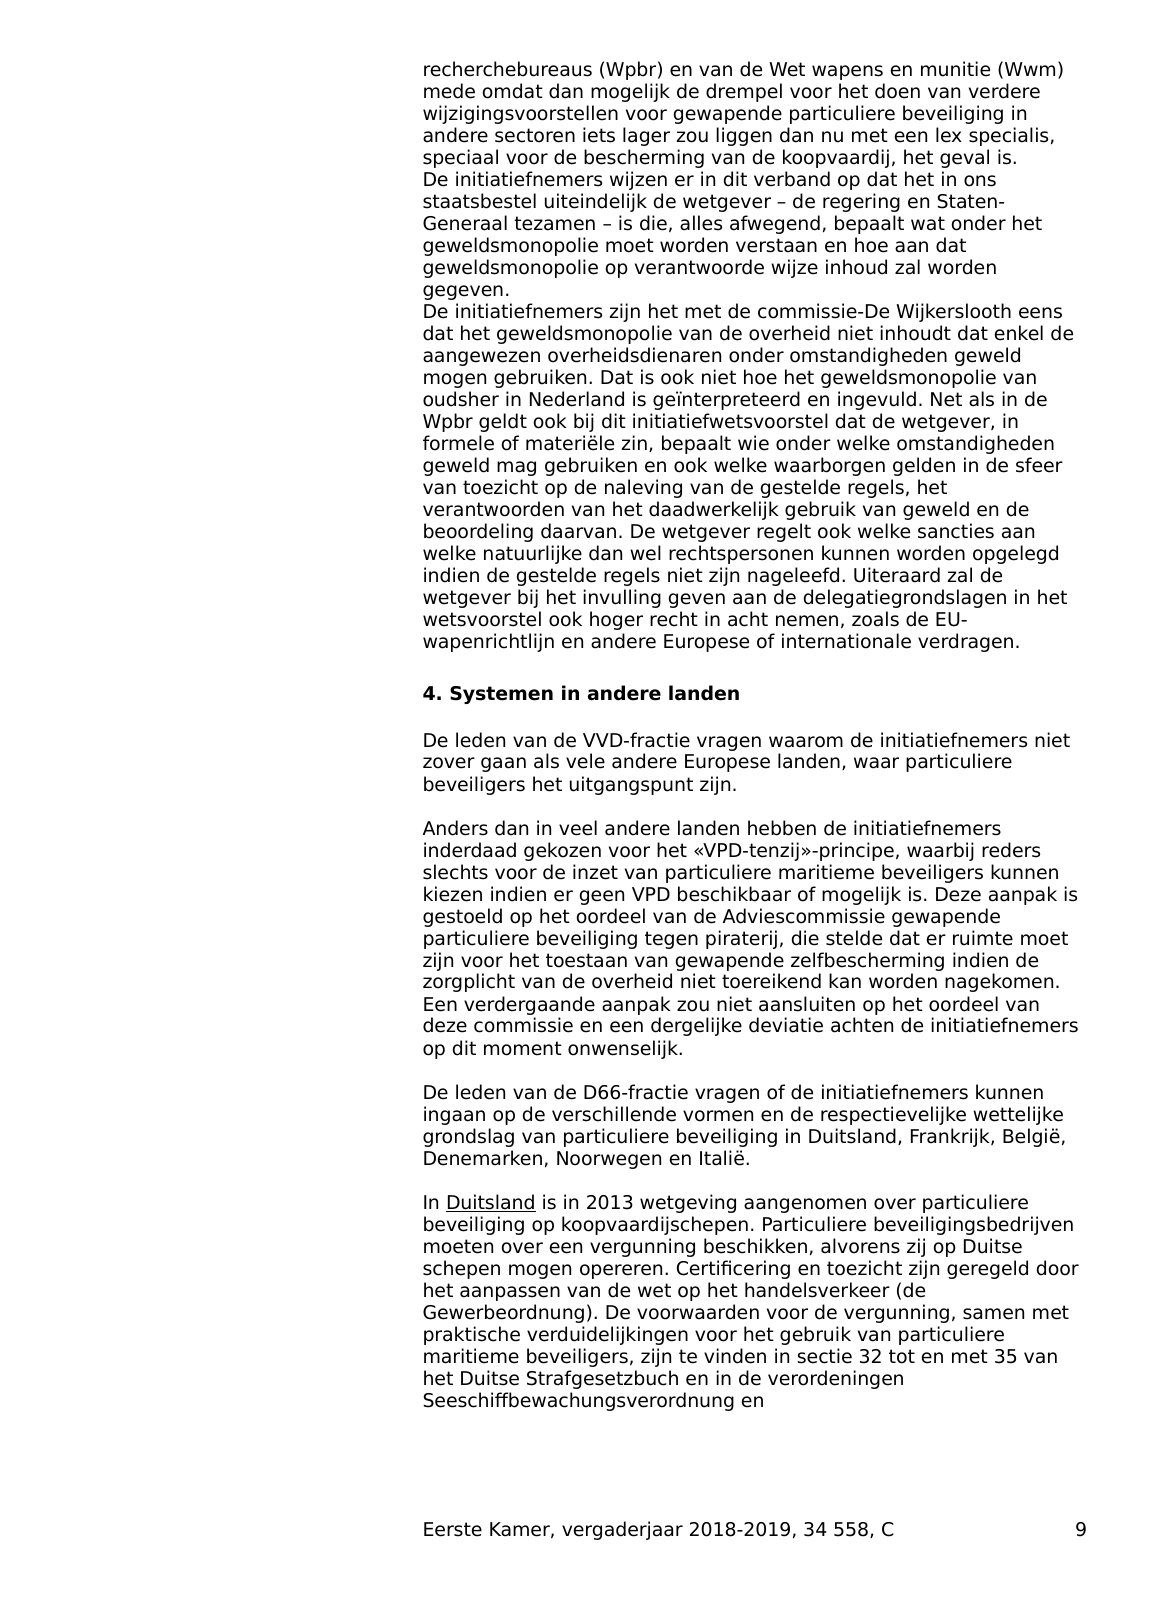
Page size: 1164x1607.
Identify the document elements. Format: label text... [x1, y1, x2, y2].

text De initiatiefnemers wijzen er in dit verband op dat het in ons staatsbestel uiteindelijk de wetgever – de regering en Staten-Generaal tezamen – is die, alles afwegend, bepaalt wat onder het geweldsmonopolie moet worden verstaan en hoe aan dat geweldsmonopolie op verantwoorde wijze inhoud zal worden gegeven. [422, 169, 1087, 301]
text Anders dan in veel andere landen hebben de initiatiefnemers inderdaad gekozen voor het «VPD-tenzij»-principe, waarbij reders slechts voor de inzet van particuliere maritieme beveiligers kunnen kiezen indien er geen VPD beschikbaar of mogelijk is. Deze aanpak is gestoeld op het oordeel van de Adviescommissie gewapende particuliere beveiliging tegen piraterij, die stelde dat er ruimte moet zijn voor het toestaan van gewapende zelfbescherming indien de zorgplicht van de overheid niet toereikend kan worden nagekomen. Een verdergaande aanpak zou niet aansluiten op het oordeel van deze commissie en een dergelijke deviatie achten de initiatiefnemers op dit moment onwenselijk. [422, 818, 1087, 1059]
text In Duitsland is in 2013 wetgeving aangenomen over particuliere beveiliging op koopvaardijschepen. Particuliere beveiligingsbedrijven moeten over een vergunning beschikken, alvorens zij op Duitse schepen mogen opereren. Certificering en toezicht zijn geregeld door het aanpassen van de wet op het handelsverkeer (de Gewerbeordnung). De voorwaarden voor de vergunning, samen met praktische verduidelijkingen voor het gebruik van particuliere maritieme beveiligers, zijn te vinden in sectie 32 tot en met 35 van het Duitse Strafgesetzbuch en in de verordeningen Seeschiffbewachungsverordnung en [422, 1192, 1087, 1411]
subtitle 4. Systemen in andere landen [422, 682, 1087, 704]
text De leden van de VVD-fractie vragen waarom de initiatiefnemers niet zover gaan als vele andere Europese landen, waar particuliere beveiligers het uitgangspunt zijn. [422, 729, 1087, 795]
text De leden van de D66-fractie vragen of de initiatiefnemers kunnen ingaan op de verschillende vormen en de respectievelijke wettelijke grondslag van particuliere beveiliging in Duitsland, Frankrijk, België, Denemarken, Noorwegen en Italië. [422, 1082, 1087, 1169]
text recherchebureaus (Wpbr) en van de Wet wapens en munitie (Wwm) mede omdat dan mogelijk de drempel voor het doen van verdere wijzigingsvoorstellen voor gewapende particuliere beveiliging in andere sectoren iets lager zou liggen dan nu met een lex specialis, speciaal voor de bescherming van de koopvaardij, het geval is. [422, 59, 1087, 169]
text De initiatiefnemers zijn het met de commissie-De Wijkerslooth eens dat het geweldsmonopolie van de overheid niet inhoudt dat enkel de aangewezen overheidsdienaren onder omstandigheden geweld mogen gebruiken. Dat is ook niet hoe het geweldsmonopolie van oudsher in Nederland is geïnterpreteerd en ingevuld. Net als in de Wpbr geldt ook bij dit initiatiefwetsvoorstel dat de wetgever, in formele of materiële zin, bepaalt wie onder welke omstandigheden geweld mag gebruiken en ook welke waarborgen gelden in de sfeer van toezicht op de naleving van de gestelde regels, het verantwoorden van het daadwerkelijk gebruik van geweld en de beoordeling daarvan. De wetgever regelt ook welke sancties aan welke natuurlijke dan wel rechtspersonen kunnen worden opgelegd indien de gestelde regels niet zijn nageleefd. Uiteraard zal de wetgever bij het invulling geven aan de delegatiegrondslagen in het wetsvoorstel ook hoger recht in acht nemen, zoals de EU-wapenrichtlijn en andere Europese of internationale verdragen. [422, 301, 1087, 652]
